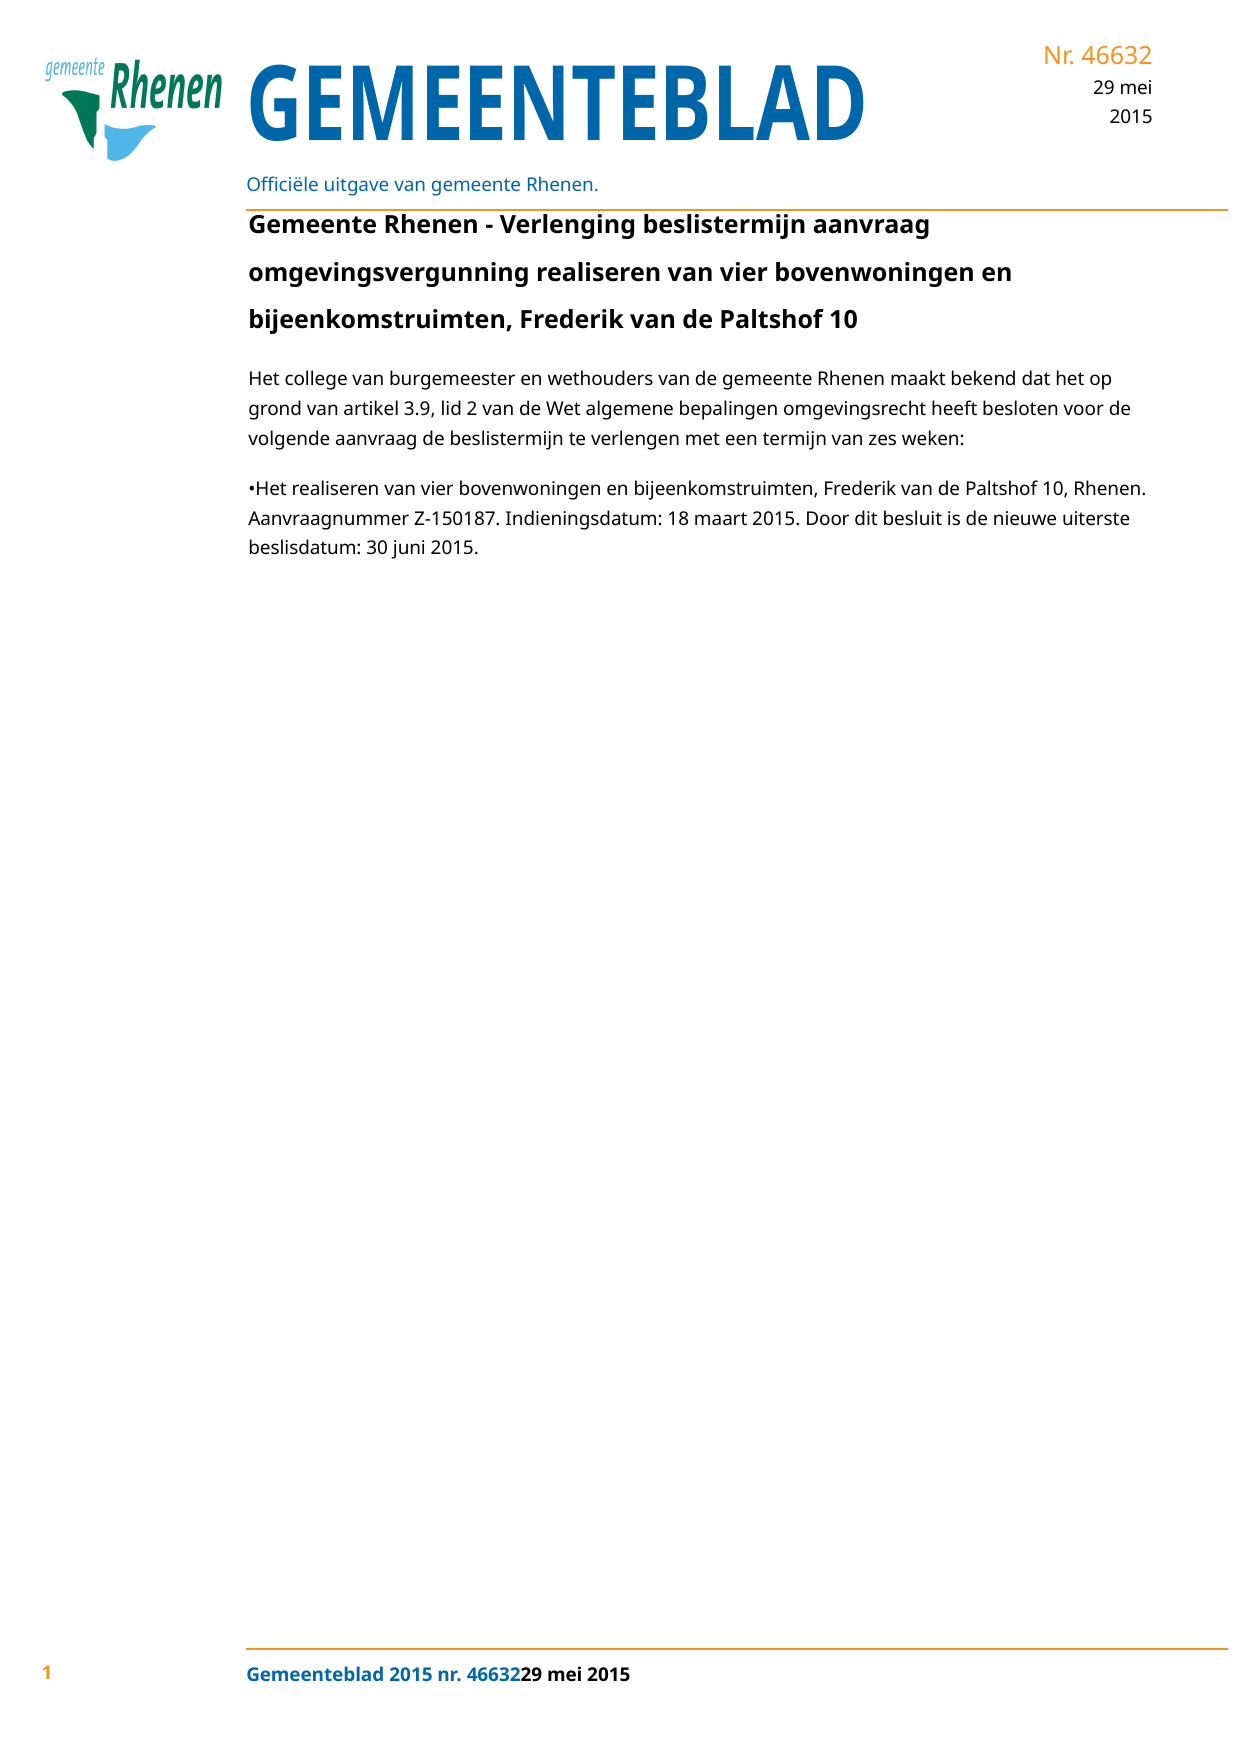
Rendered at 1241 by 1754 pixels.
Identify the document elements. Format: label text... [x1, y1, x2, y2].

text Het college van burgemeester en wethouders van de gemeente Rhenen maakt bekend dat het op grond van artikel 3.9, lid 2 van de Wet algemene bepalingen omgevingsrecht heeft besloten voor de volgende aanvraag de beslistermijn te verlengen met een termijn van zes weken: [248, 366, 1152, 450]
text Gemeente Rhenen - Verlenging beslistermijn aanvraag omgevingsvergunning realiseren van vier bovenwoningen en bijeenkomstruimten, Frederik van de Paltshof 10 [248, 211, 1152, 336]
picture [41, 47, 231, 172]
text •Het realiseren van vier bovenwoningen en bijeenkomstruimten, Frederik van de Paltshof 10, Rhenen. Aanvraagnummer Z-150187. Indieningsdatum: 18 maart 2015. Door dit besluit is de nieuwe uiterste beslisdatum: 30 juni 2015. [248, 475, 1152, 560]
